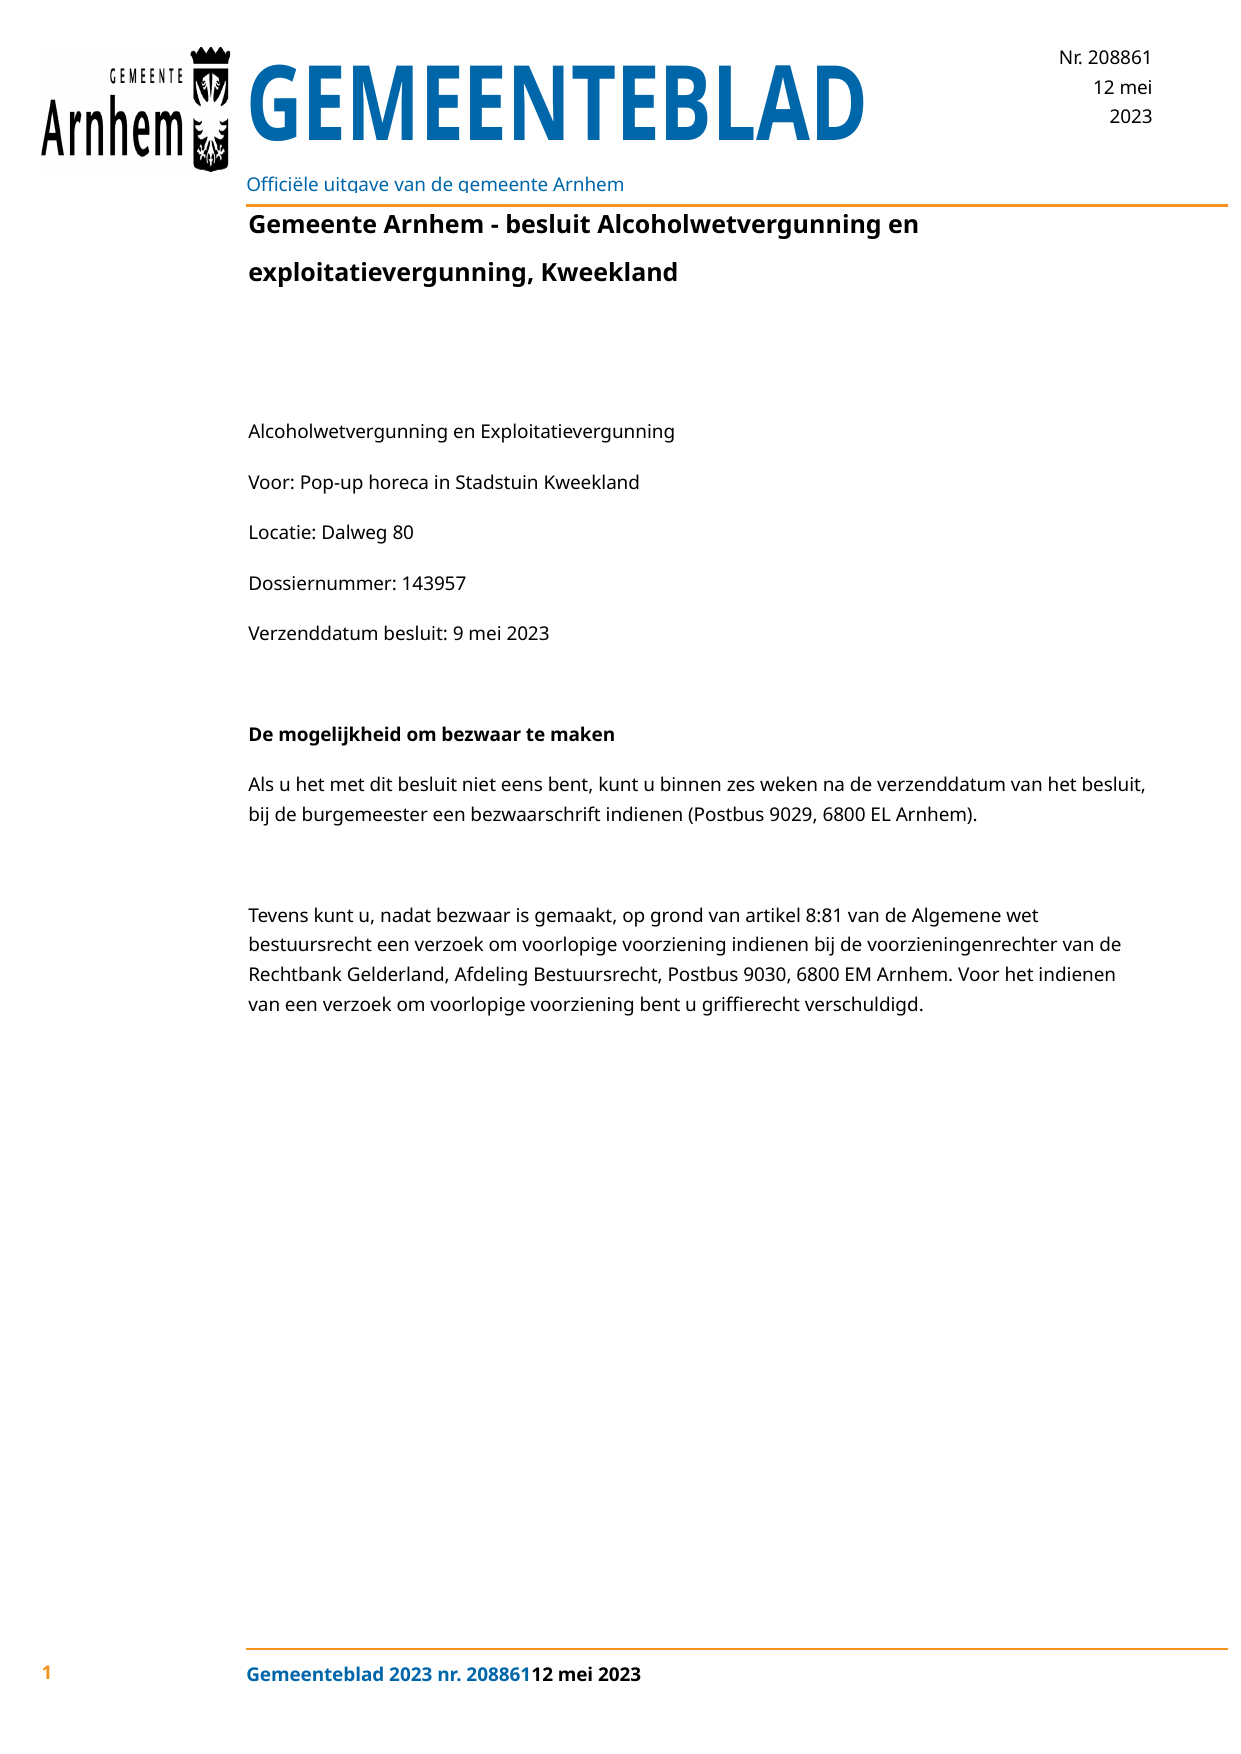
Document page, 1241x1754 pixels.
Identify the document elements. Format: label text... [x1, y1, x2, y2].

text Tevens kunt u, nadat bezwaar is gemaakt, op grond van artikel 8:81 van de Algemene wet bestuursrecht een verzoek om voorlopige voorziening indienen bij de voorzieningenrechter van de Rechtbank Gelderland, Afdeling Bestuursrecht, Postbus 9030, 6800 EM Arnhem. Voor het indienen van een verzoek om voorlopige voorziening bent u griffierecht verschuldigd. [248, 902, 1152, 1017]
text De mogelijkheid om bezwaar te maken [248, 721, 1152, 747]
text Locatie: Dalweg 80 [248, 519, 1152, 545]
text Gemeente Arnhem - besluit Alcoholwetvergunning en exploitatievergunning, Kweekland [248, 207, 1152, 288]
text Voor: Pop-up horeca in Stadstuin Kweekland [248, 469, 1152, 495]
text Verzenddatum besluit: 9 mei 2023 [248, 620, 1152, 646]
text Als u het met dit besluit niet eens bent, kunt u binnen zes weken na de verzenddatum van het besluit, bij de burgemeester een bezwaarschrift indienen (Postbus 9029, 6800 EL Arnhem). [248, 772, 1152, 827]
text Alcoholwetvergunning en Exploitatievergunning [248, 419, 1152, 444]
text Dossiernummer: 143957 [248, 570, 1152, 596]
picture [41, 47, 231, 172]
